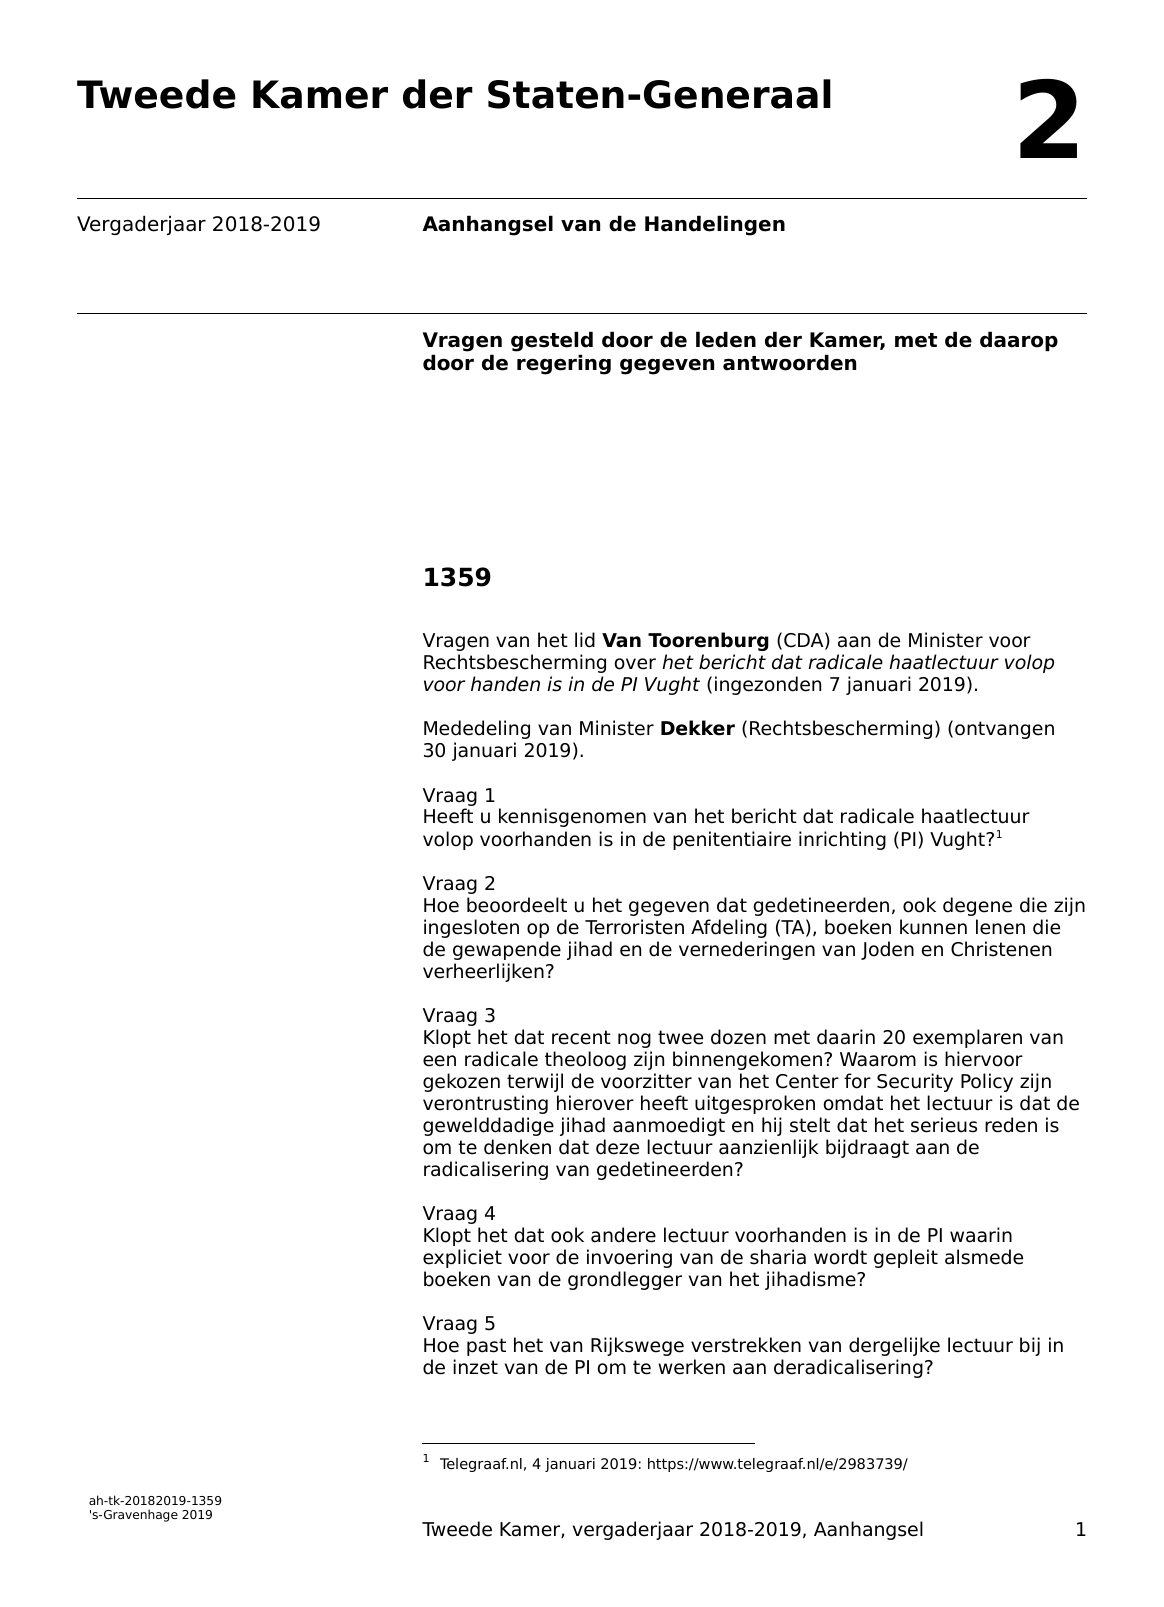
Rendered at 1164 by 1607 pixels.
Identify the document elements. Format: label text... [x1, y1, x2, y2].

table_cell Vergaderjaar 2018-2019 [77, 199, 422, 313]
text Vraag 2 [422, 873, 1087, 894]
text 's-Gravenhage 2019 [88, 1508, 323, 1522]
text Klopt het dat ook andere lectuur voorhanden is in de PI waarin expliciet voor de invoering van de sharia wordt gepleit alsmede boeken van de grondlegger van het jihadisme? [422, 1225, 1087, 1291]
text Vraag 3 [422, 1005, 1087, 1027]
text 1359 [422, 563, 1087, 592]
table_cell Vragen gesteld door de leden der Kamer, met de daarop door de regering gegeven antwoorden [422, 314, 1087, 375]
text Telegraaf.nl, 4 januari 2019: https://www.telegraaf.nl/e/2983739/ [422, 1452, 1087, 1474]
text Hoe past het van Rijkswege verstrekken van dergelijke lectuur bij in de inzet van de PI om te werken aan deradicalisering? [422, 1335, 1087, 1379]
table_cell Aanhangsel van de Handelingen [422, 199, 1087, 313]
text ah-tk-20182019-1359 [88, 1494, 323, 1508]
table_header Tweede Kamer der Staten-Generaal [77, 59, 886, 198]
text Vraag 5 [422, 1313, 1087, 1335]
text Mededeling van Minister Dekker (Rechtsbescherming) (ontvangen 30 januari 2019). [422, 718, 1087, 762]
text Klopt het dat recent nog twee dozen met daarin 20 exemplaren van een radicale theoloog zijn binnengekomen? Waarom is hiervoor gekozen terwijl de voorzitter van het Center for Security Policy zijn verontrusting hierover heeft uitgesproken omdat het lectuur is dat de gewelddadige jihad aanmoedigt en hij stelt dat het serieus reden is om te denken dat deze lectuur aanzienlijk bijdraagt aan de radicalisering van gedetineerden? [422, 1027, 1087, 1181]
table_header 2 [886, 59, 1087, 198]
table_cell [77, 314, 422, 375]
text Heeft u kennisgenomen van het bericht dat radicale haatlectuur volop voorhanden is in de penitentiaire inrichting (PI) Vught? [422, 806, 1087, 850]
text Vraag 4 [422, 1203, 1087, 1225]
text Vragen van het lid Van Toorenburg (CDA) aan de Minister voor Rechtsbescherming over het bericht dat radicale haatlectuur volop voor handen is in de PI Vught (ingezonden 7 januari 2019). [422, 630, 1087, 696]
text Hoe beoordeelt u het gegeven dat gedetineerden, ook degene die zijn ingesloten op de Terroristen Afdeling (TA), boeken kunnen lenen die de gewapende jihad en de vernederingen van Joden en Christenen verheerlijken? [422, 894, 1087, 982]
text Vraag 1 [422, 784, 1087, 806]
